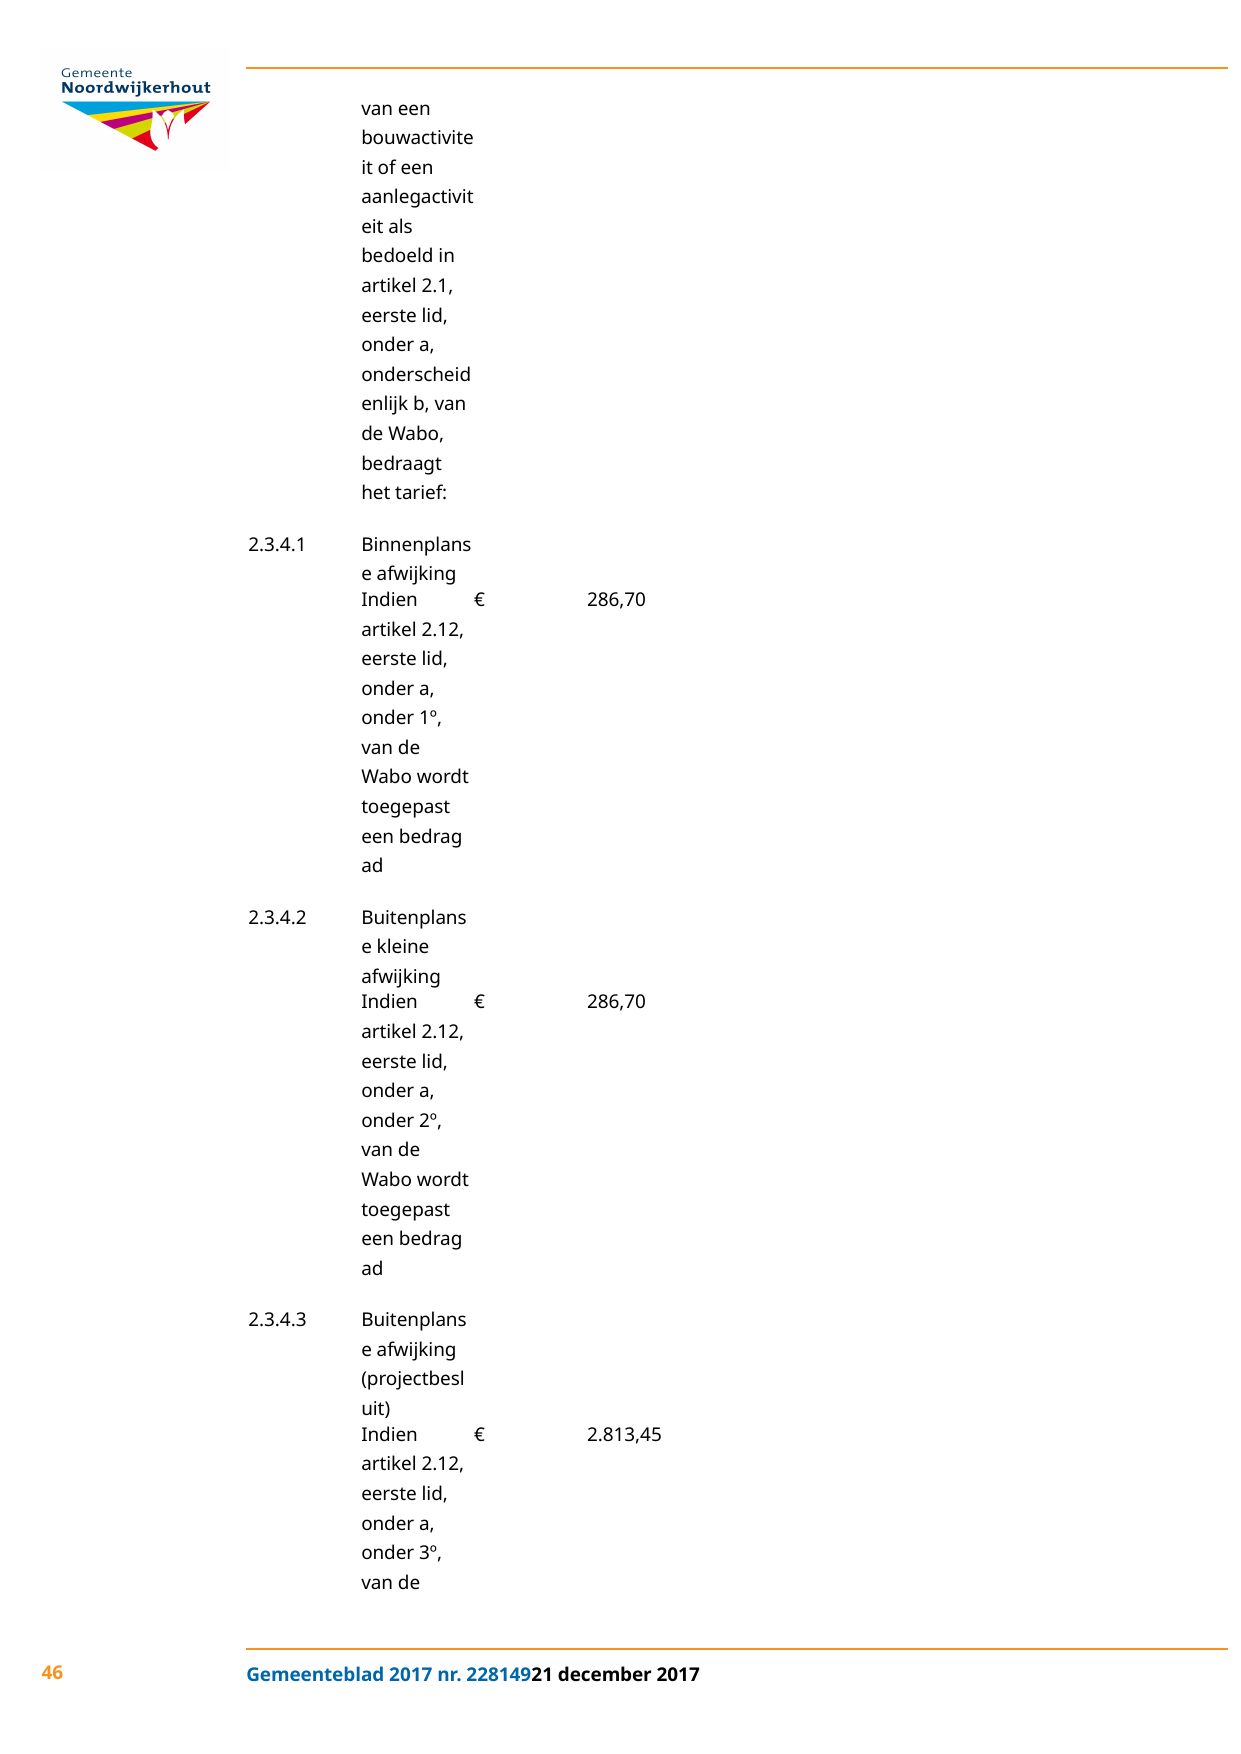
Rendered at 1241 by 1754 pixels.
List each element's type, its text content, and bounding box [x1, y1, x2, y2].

table_cell [587, 531, 700, 586]
table_cell Buitenplanse afwijking (projectbesluit) [361, 1306, 474, 1421]
table_cell [587, 1281, 700, 1306]
table_cell [474, 1306, 587, 1421]
table_cell [248, 1281, 361, 1306]
table_cell 286,70 [587, 586, 700, 878]
table_cell [587, 878, 700, 904]
table_cell Indien artikel 2.12, eerste lid, onder a, onder 2º, van de Wabo wordt toegepast een bedrag ad [361, 989, 474, 1281]
table_cell Indien artikel 2.12, eerste lid, onder a, onder 3º, van de [361, 1421, 474, 1594]
table_cell [587, 95, 700, 505]
table_cell € [474, 586, 587, 878]
table_cell [248, 586, 361, 878]
table_cell [361, 878, 474, 904]
table_cell [587, 1306, 700, 1421]
table_cell Buitenplanse kleine afwijking [361, 904, 474, 989]
table_cell 2.3.4.3 [248, 1306, 361, 1421]
table_cell [248, 989, 361, 1281]
table_cell [474, 904, 587, 989]
table_cell [361, 505, 474, 531]
picture [41, 47, 231, 172]
table_cell 286,70 [587, 989, 700, 1281]
table_cell [474, 531, 587, 586]
table_cell 2.3.4.2 [248, 904, 361, 989]
table_cell [248, 1421, 361, 1594]
table_cell 2.813,45 [587, 1421, 700, 1594]
table_cell [248, 505, 361, 531]
table_cell [587, 505, 700, 531]
table_cell [474, 505, 587, 531]
table_cell Indien artikel 2.12, eerste lid, onder a, onder 1º, van de Wabo wordt toegepast een bedrag ad [361, 586, 474, 878]
table_cell € [474, 1421, 587, 1594]
table_cell [587, 904, 700, 989]
table_cell [474, 1281, 587, 1306]
table_cell € [474, 989, 587, 1281]
table_cell van een bouwactiviteit of een aanlegactiviteit als bedoeld in artikel 2.1, eerste lid, onder a, onderscheidenlijk b, van de Wabo, bedraagt het tarief: [361, 95, 474, 505]
table_cell [361, 1281, 474, 1306]
table_cell [474, 878, 587, 904]
table_cell 2.3.4.1 [248, 531, 361, 586]
table_cell Binnenplanse afwijking [361, 531, 474, 586]
table_cell [474, 95, 587, 505]
table_cell [248, 95, 361, 505]
table_cell [248, 878, 361, 904]
